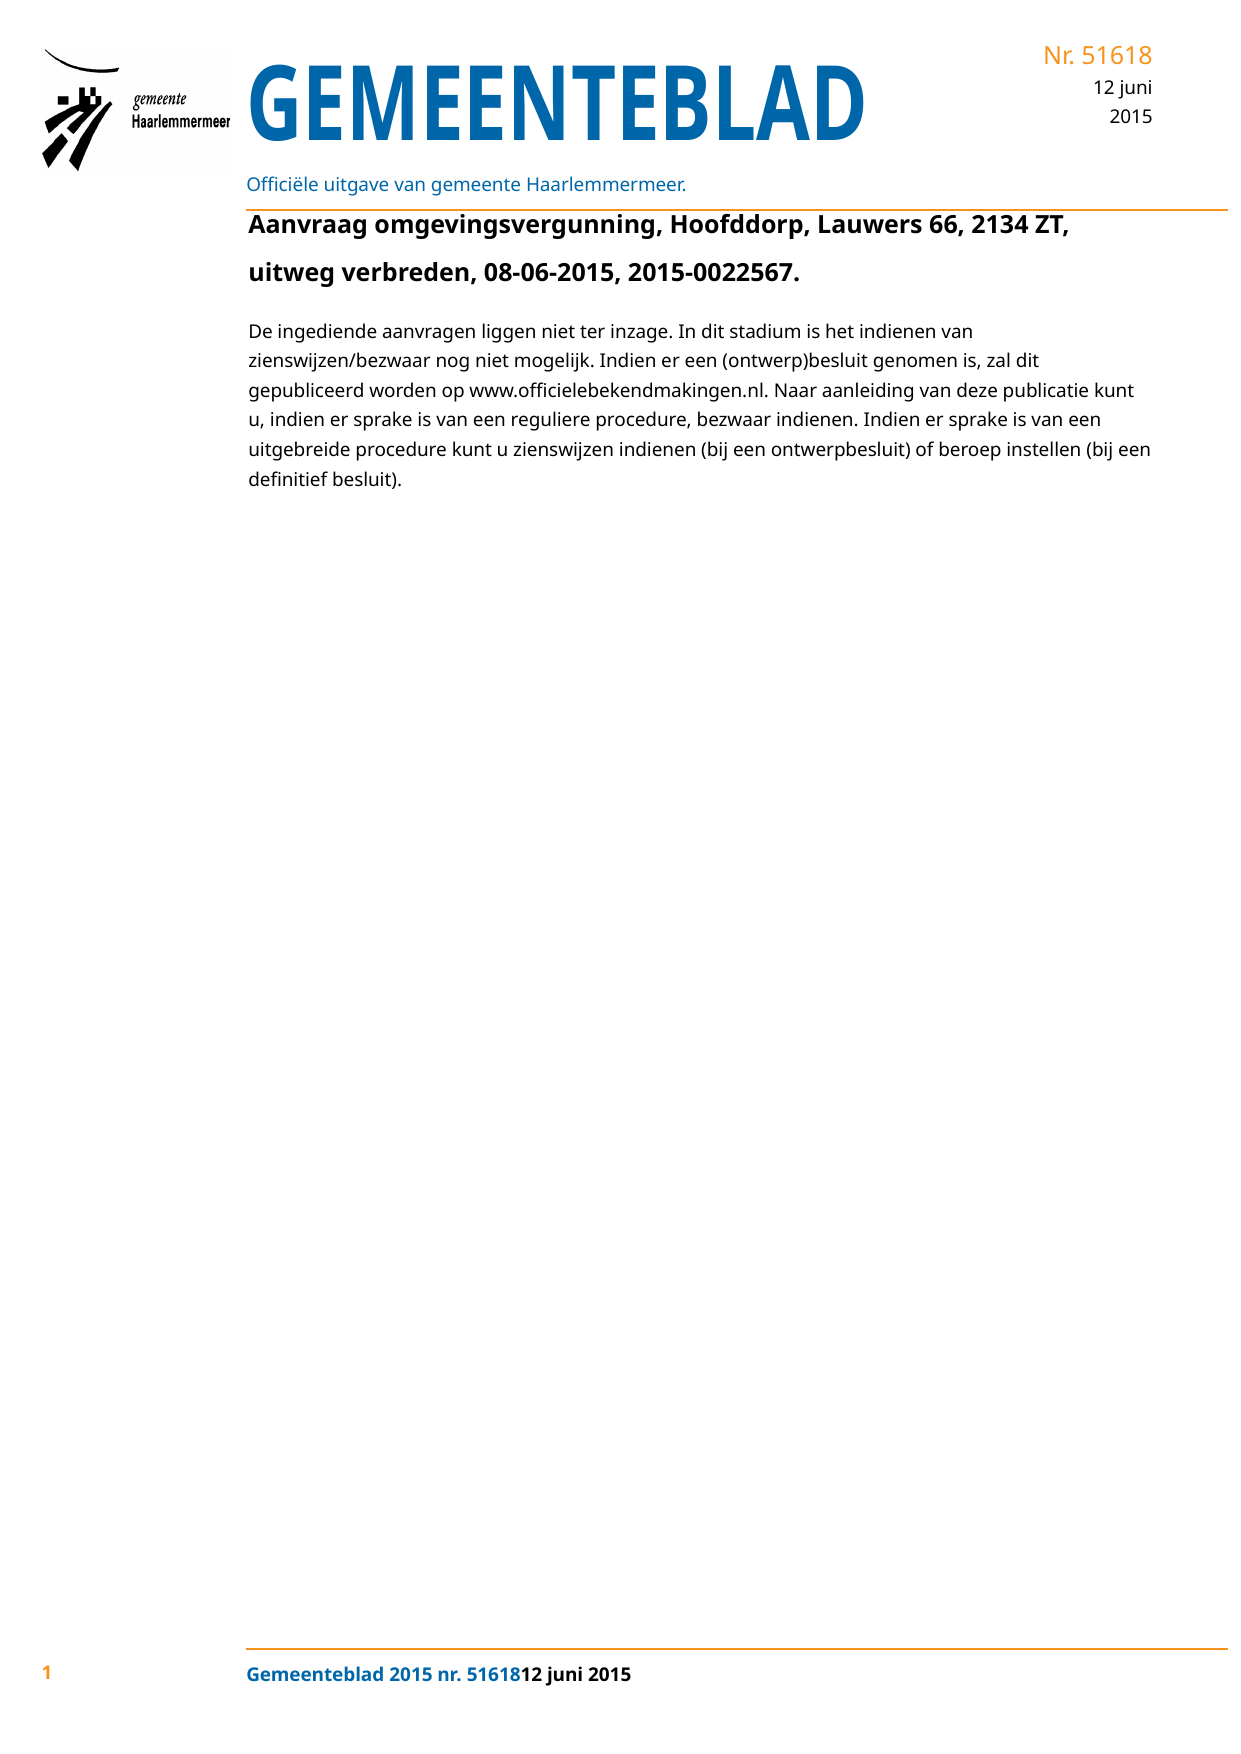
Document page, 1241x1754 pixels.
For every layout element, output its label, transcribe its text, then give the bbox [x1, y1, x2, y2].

text De ingediende aanvragen liggen niet ter inzage. In dit stadium is het indienen van zienswijzen/bezwaar nog niet mogelijk. Indien er een (ontwerp)besluit genomen is, zal dit gepubliceerd worden op www.officielebekendmakingen.nl. Naar aanleiding van deze publicatie kunt u, indien er sprake is van een reguliere procedure, bezwaar indienen. Indien er sprake is van een uitgebreide procedure kunt u zienswijzen indienen (bij een ontwerpbesluit) of beroep instellen (bij een definitief besluit). [248, 318, 1152, 492]
text Aanvraag omgevingsvergunning, Hoofddorp, Lauwers 66, 2134 ZT, uitweg verbreden, 08-06-2015, 2015-0022567. [248, 211, 1152, 288]
picture [41, 47, 231, 172]
